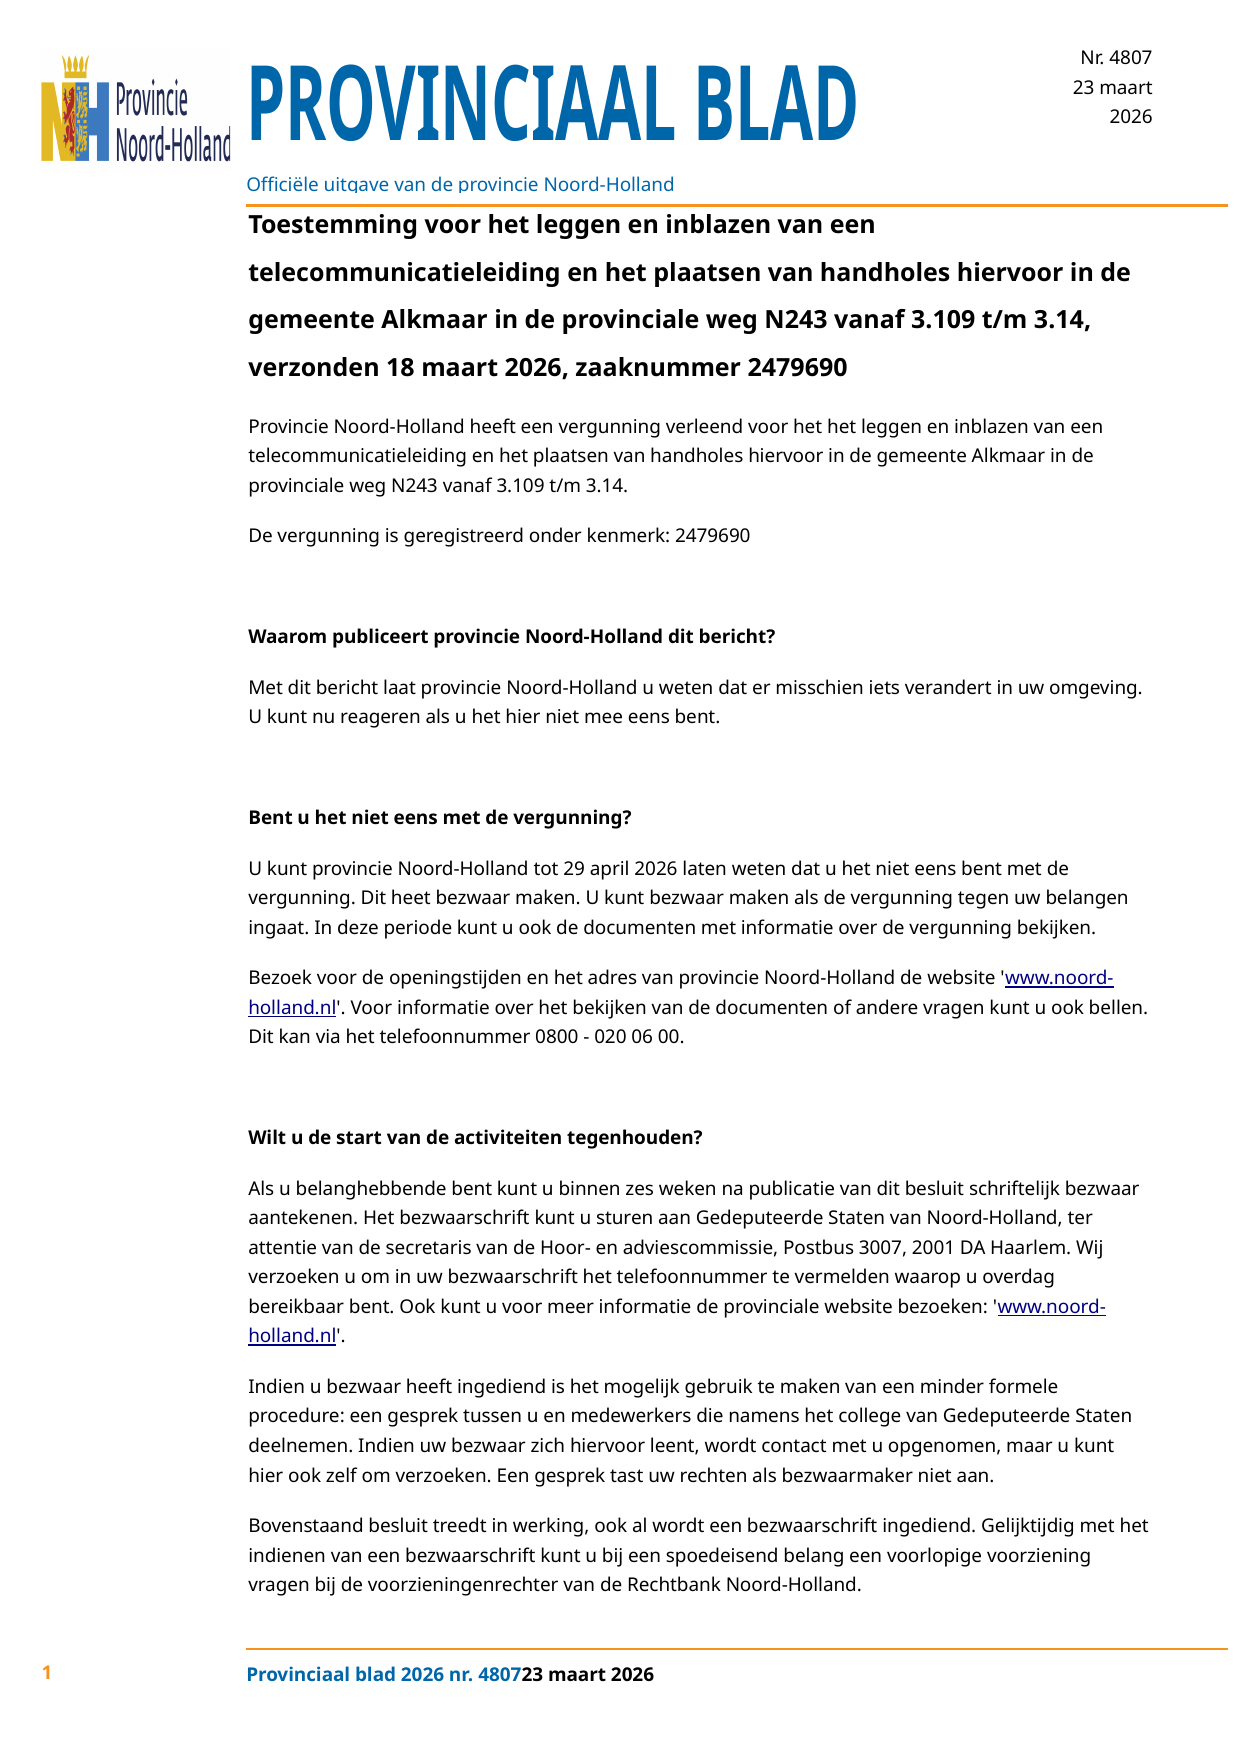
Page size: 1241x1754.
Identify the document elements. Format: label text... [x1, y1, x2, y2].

text De vergunning is geregistreerd onder kenmerk: 2479690 [248, 523, 1152, 548]
text Als u belanghebbende bent kunt u binnen zes weken na publicatie van dit besluit schriftelijk bezwaar aantekenen. Het bezwaarschrift kunt u sturen aan Gedeputeerde Staten van Noord-Holland, ter attentie van de secretaris van de Hoor- en adviescommissie, Postbus 3007, 2001 DA Haarlem. Wij verzoeken u om in uw bezwaarschrift het telefoonnummer te vermelden waarop u overdag bereikbaar bent. Ook kunt u voor meer informatie de provinciale website bezoeken: 'www.noord-holland.nl'. [248, 1175, 1152, 1348]
text Bezoek voor de openingstijden en het adres van provincie Noord-Holland de website 'www.noord-holland.nl'. Voor informatie over het bekijken van de documenten of andere vragen kunt u ook bellen. Dit kan via het telefoonnummer 0800 - 020 06 00. [248, 964, 1152, 1049]
text Bovenstaand besluit treedt in werking, ook al wordt een bezwaarschrift ingediend. Gelijktijdig met het indienen van een bezwaarschrift kunt u bij een spoedeisend belang een voorlopige voorziening vragen bij de voorzieningenrechter van de Rechtbank Noord-Holland. [248, 1512, 1152, 1597]
text Met dit bericht laat provincie Noord-Holland u weten dat er misschien iets verandert in uw omgeving. U kunt nu reageren als u het hier niet mee eens bent. [248, 674, 1152, 729]
text Indien u bezwaar heeft ingediend is het mogelijk gebruik te maken van een minder formele procedure: een gesprek tussen u en medewerkers die namens het college van Gedeputeerde Staten deelnemen. Indien uw bezwaar zich hiervoor leent, wordt contact met u opgenomen, maar u kunt hier ook zelf om verzoeken. Een gesprek tast uw rechten als bezwaarmaker niet aan. [248, 1373, 1152, 1488]
text Toestemming voor het leggen en inblazen van een telecommunicatieleiding en het plaatsen van handholes hiervoor in de gemeente Alkmaar in de provinciale weg N243 vanaf 3.109 t/m 3.14, verzonden 18 maart 2026, zaaknummer 2479690 [248, 207, 1152, 384]
picture [41, 47, 231, 172]
text Waarom publiceert provincie Noord-Holland dit bericht? [248, 623, 1152, 649]
text U kunt provincie Noord-Holland tot 29 april 2026 laten weten dat u het niet eens bent met de vergunning. Dit heet bezwaar maken. U kunt bezwaar maken als de vergunning tegen uw belangen ingaat. In deze periode kunt u ook de documenten met informatie over de vergunning bekijken. [248, 855, 1152, 940]
text Provincie Noord-Holland heeft een vergunning verleend voor het het leggen en inblazen van een telecommunicatieleiding en het plaatsen van handholes hiervoor in de gemeente Alkmaar in de provinciale weg N243 vanaf 3.109 t/m 3.14. [248, 413, 1152, 498]
text Bent u het niet eens met de vergunning? [248, 804, 1152, 830]
text Wilt u de start van de activiteiten tegenhouden? [248, 1124, 1152, 1150]
